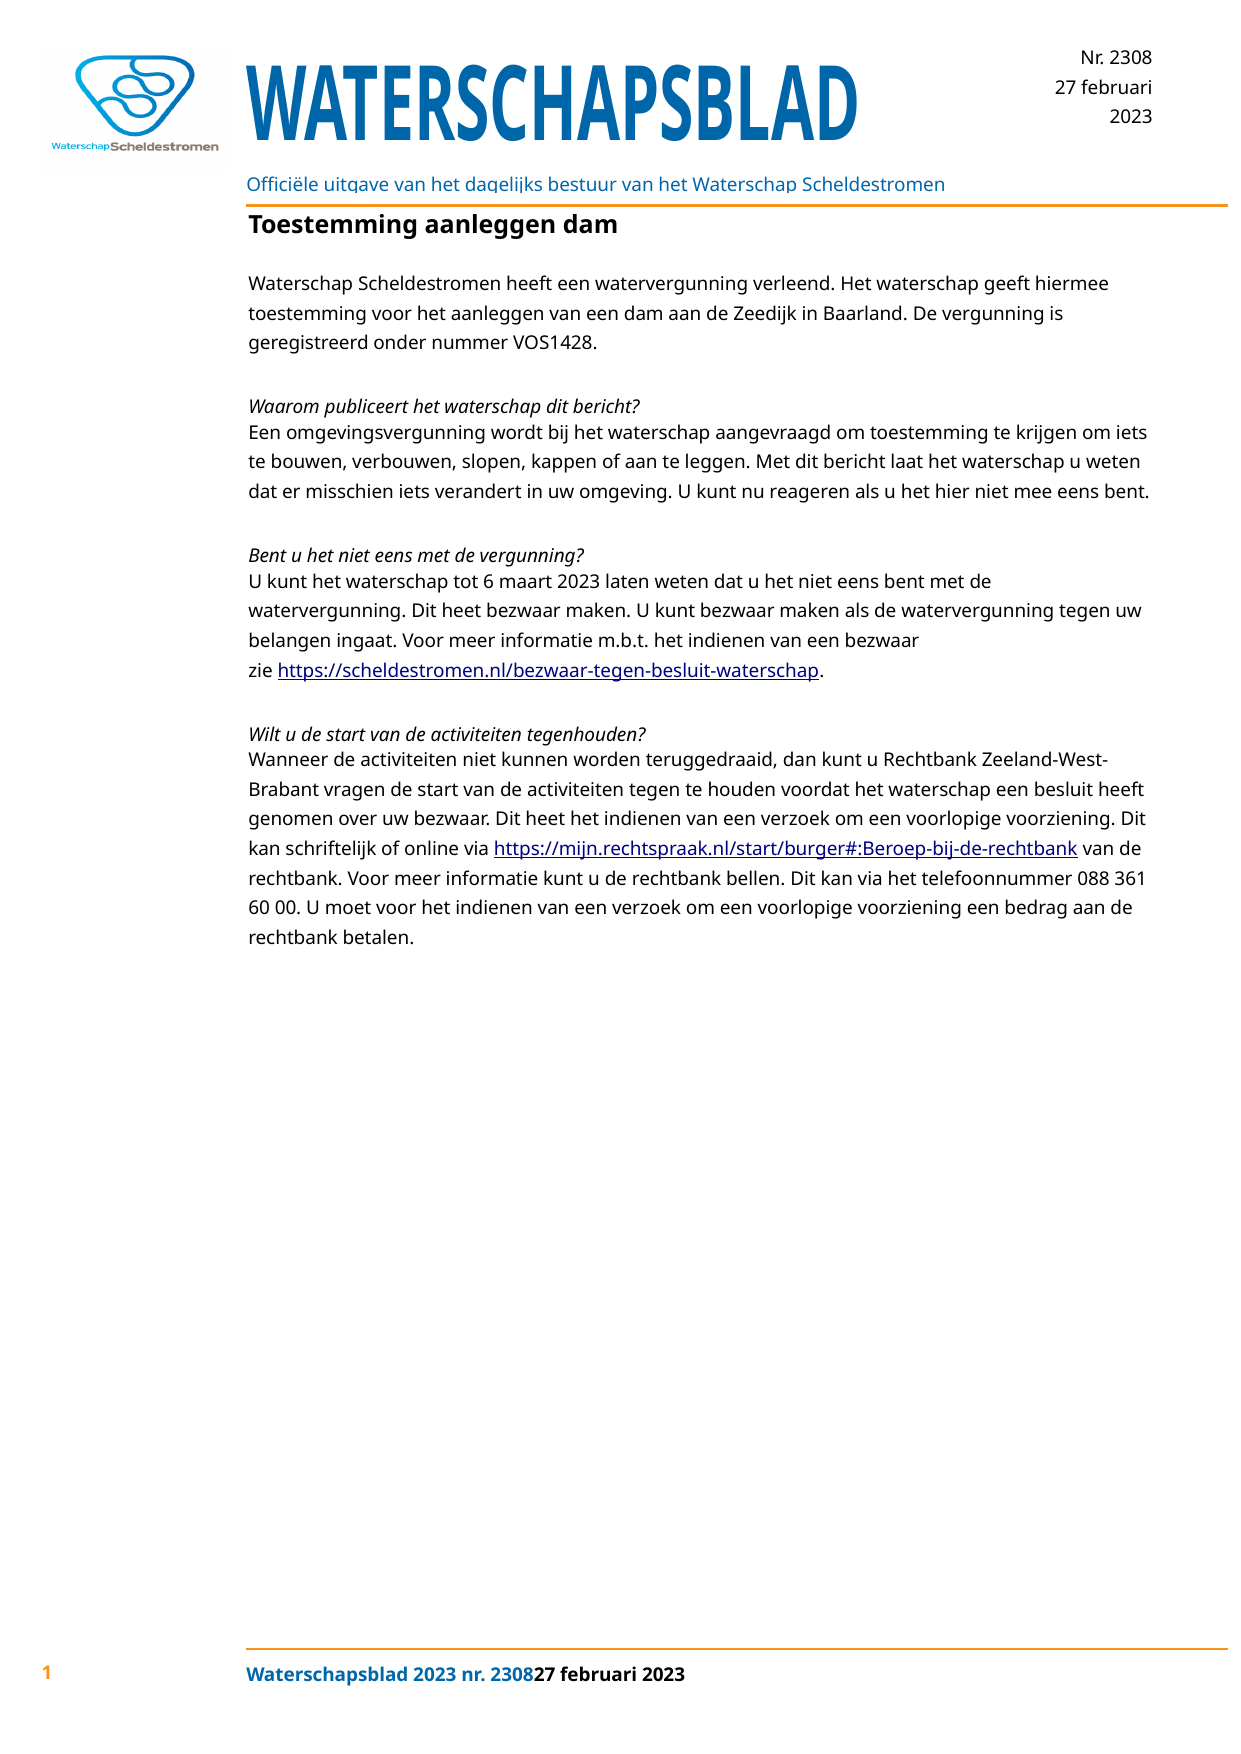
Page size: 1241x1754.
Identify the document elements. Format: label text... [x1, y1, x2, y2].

text Bent u het niet eens met de vergunning? [248, 542, 1152, 568]
text Toestemming aanleggen dam [248, 207, 1152, 241]
picture [41, 47, 231, 172]
text Een omgevingsvergunning wordt bij het waterschap aangevraagd om toestemming te krijgen om iets te bouwen, verbouwen, slopen, kappen of aan te leggen. Met dit bericht laat het waterschap u weten dat er misschien iets verandert in uw omgeving. U kunt nu reageren als u het hier niet mee eens bent. [248, 419, 1152, 504]
text Waarom publiceert het waterschap dit bericht? [248, 393, 1152, 419]
text Wilt u de start van de activiteiten tegenhouden? [248, 721, 1152, 746]
text U kunt het waterschap tot 6 maart 2023 laten weten dat u het niet eens bent met de watervergunning. Dit heet bezwaar maken. U kunt bezwaar maken als de watervergunning tegen uw belangen ingaat. Voor meer informatie m.b.t. het indienen van een bezwaar zie https://scheldestromen.nl/bezwaar-tegen-besluit-waterschap. [248, 568, 1152, 682]
text Wanneer de activiteiten niet kunnen worden teruggedraaid, dan kunt u Rechtbank Zeeland-West-Brabant vragen de start van de activiteiten tegen te houden voordat het waterschap een besluit heeft genomen over uw bezwaar. Dit heet het indienen van een verzoek om een voorlopige voorziening. Dit kan schriftelijk of online via https://mijn.rechtspraak.nl/start/burger#:Beroep-bij-de-rechtbank van de rechtbank. Voor meer informatie kunt u de rechtbank bellen. Dit kan via het telefoonnummer 088 361 60 00. U moet voor het indienen van een verzoek om een voorlopige voorziening een bedrag aan de rechtbank betalen. [248, 746, 1152, 950]
text Waterschap Scheldestromen heeft een watervergunning verleend. Het waterschap geeft hiermee toestemming voor het aanleggen van een dam aan de Zeedijk in Baarland. De vergunning is geregistreerd onder nummer VOS1428. [248, 270, 1152, 355]
